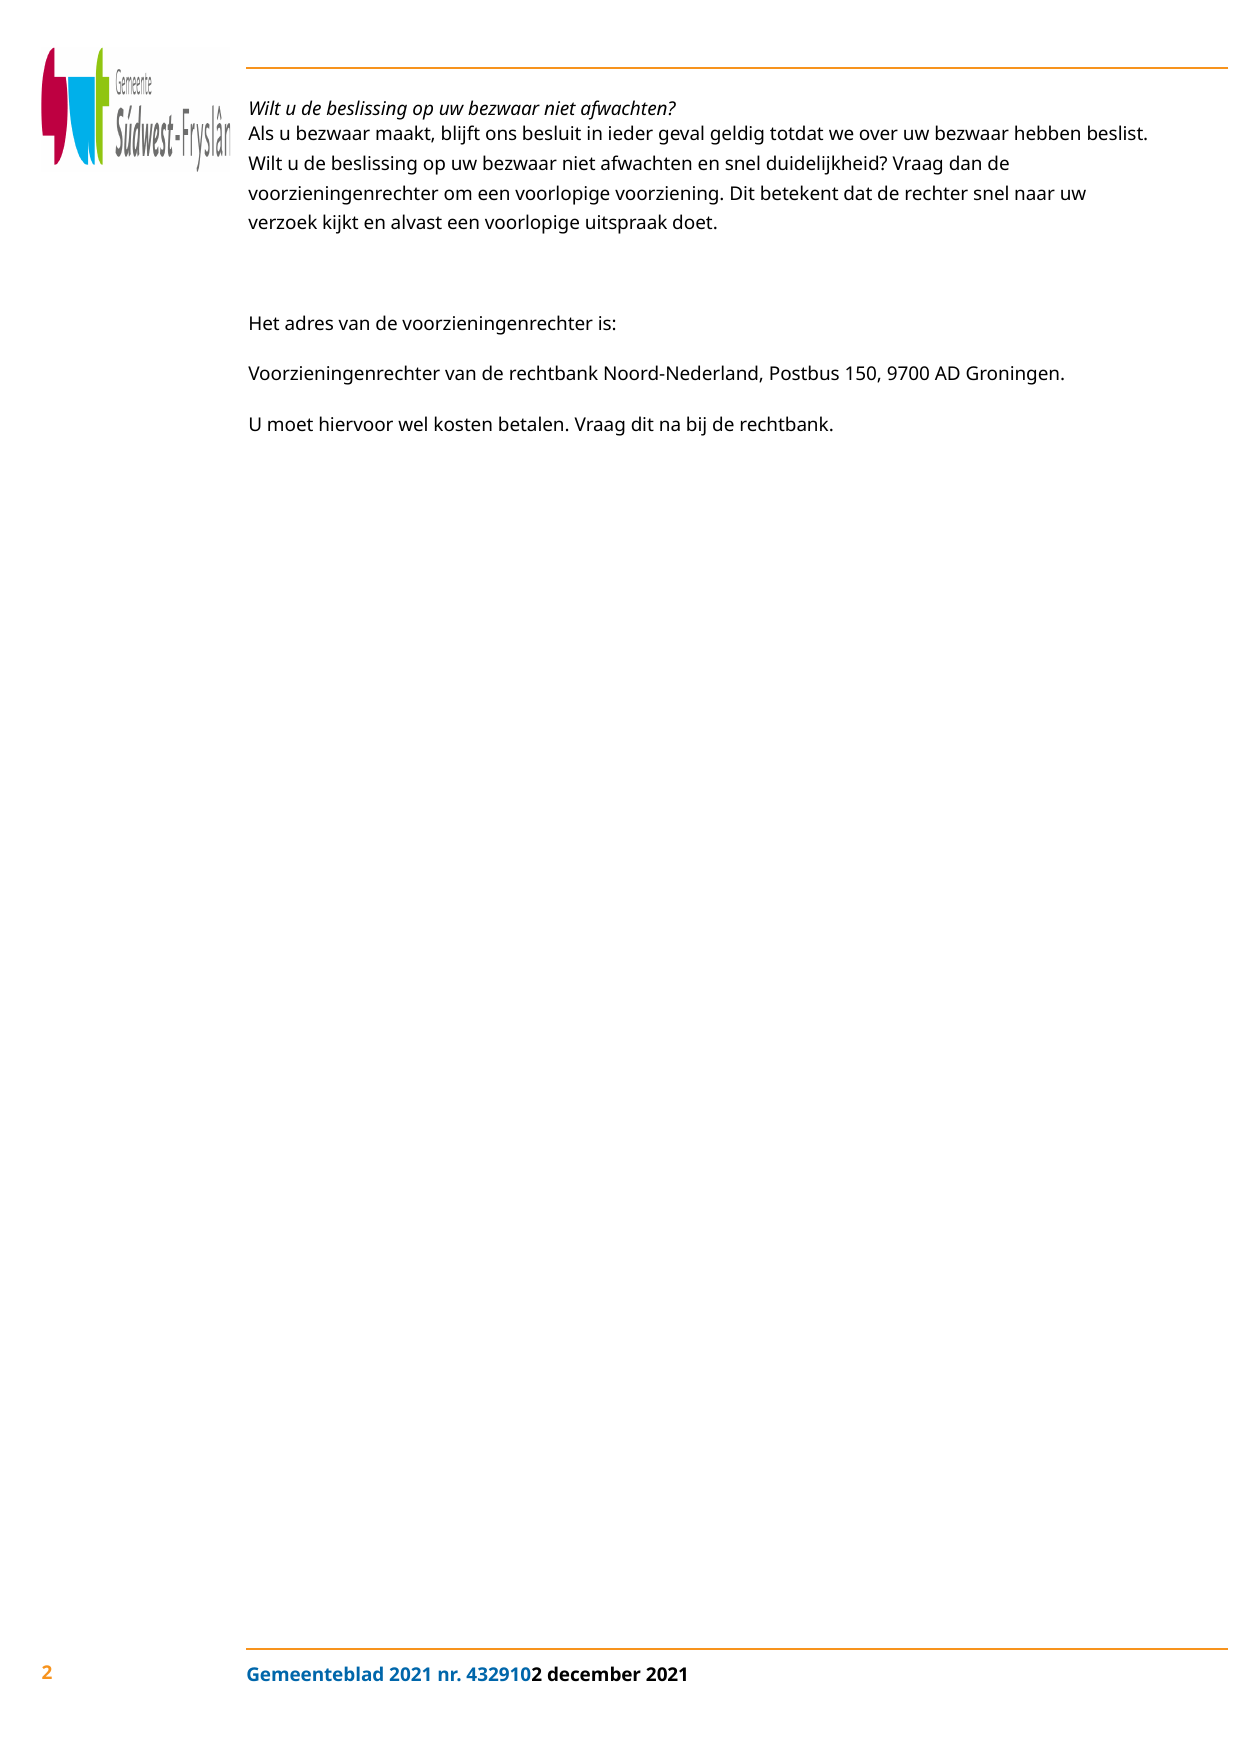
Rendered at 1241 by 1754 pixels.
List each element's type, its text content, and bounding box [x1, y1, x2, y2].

text Als u bezwaar maakt, blijft ons besluit in ieder geval geldig totdat we over uw bezwaar hebben beslist. Wilt u de beslissing op uw bezwaar niet afwachten en snel duidelijkheid? Vraag dan de voorzieningenrechter om een voorlopige voorziening. Dit betekent dat de rechter snel naar uw verzoek kijkt en alvast een voorlopige uitspraak doet. [248, 121, 1152, 235]
picture [41, 47, 231, 172]
text U moet hiervoor wel kosten betalen. Vraag dit na bij de rechtbank. [248, 411, 1152, 437]
text Het adres van de voorzieningenrechter is: [248, 310, 1152, 336]
text Wilt u de beslissing op uw bezwaar niet afwachten? [248, 95, 1152, 121]
text Voorzieningenrechter van de rechtbank Noord-Nederland, Postbus 150, 9700 AD Groningen. [248, 361, 1152, 386]
